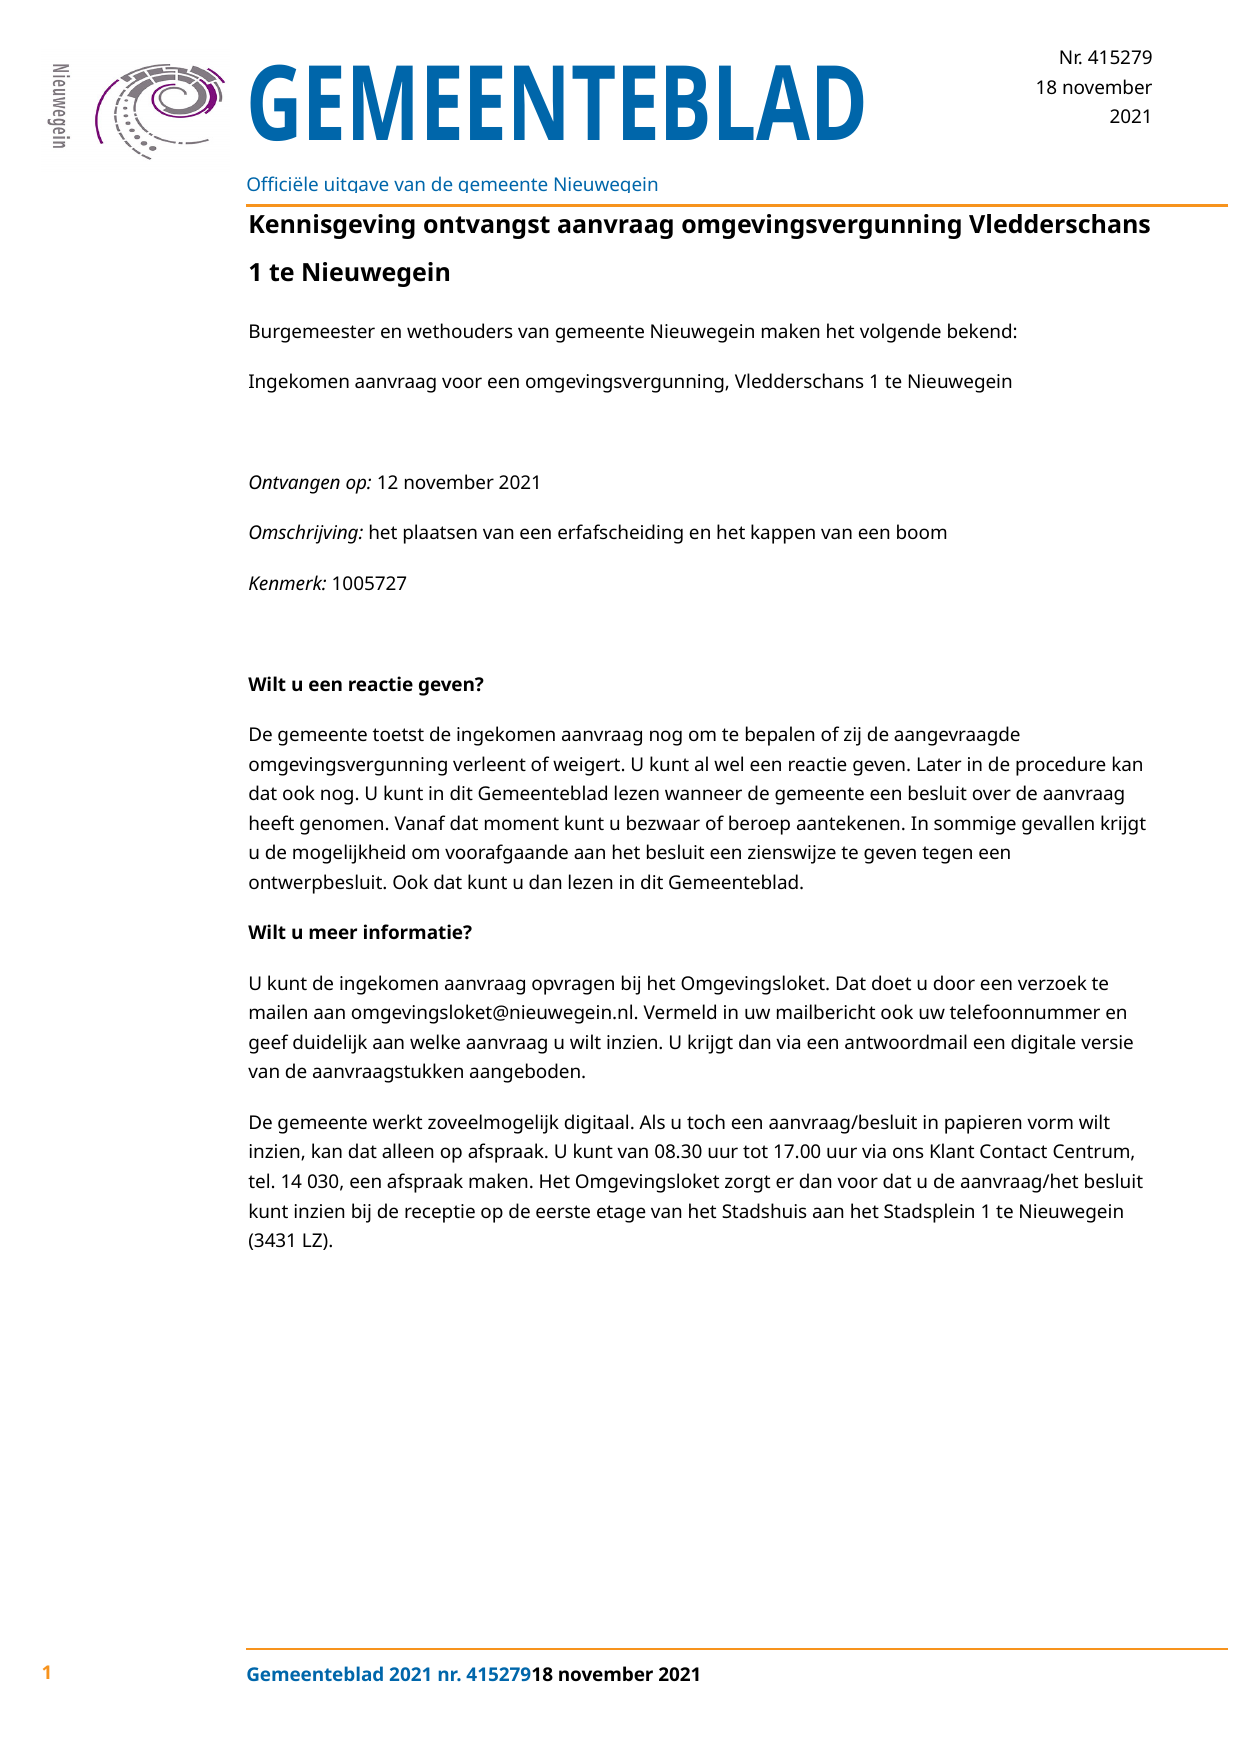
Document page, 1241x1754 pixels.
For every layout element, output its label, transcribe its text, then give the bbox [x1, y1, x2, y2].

text Wilt u meer informatie? [248, 919, 1152, 945]
text De gemeente werkt zoveelmogelijk digitaal. Als u toch een aanvraag/besluit in papieren vorm wilt inzien, kan dat alleen op afspraak. U kunt van 08.30 uur tot 17.00 uur via ons Klant Contact Centrum, tel. 14 030, een afspraak maken. Het Omgevingsloket zorgt er dan voor dat u de aanvraag/het besluit kunt inzien bij de receptie op de eerste etage van het Stadshuis aan het Stadsplein 1 te Nieuwegein (3431 LZ). [248, 1109, 1152, 1253]
text Omschrijving: het plaatsen van een erfafscheiding en het kappen van een boom [248, 519, 1152, 545]
text De gemeente toetst de ingekomen aanvraag nog om te bepalen of zij de aangevraagde omgevingsvergunning verleent of weigert. U kunt al wel een reactie geven. Later in de procedure kan dat ook nog. U kunt in dit Gemeenteblad lezen wanneer de gemeente een besluit over de aanvraag heeft genomen. Vanaf dat moment kunt u bezwaar of beroep aantekenen. In sommige gevallen krijgt u de mogelijkheid om voorafgaande aan het besluit een zienswijze te geven tegen een ontwerpbesluit. Ook dat kunt u dan lezen in dit Gemeenteblad. [248, 721, 1152, 895]
text Kennisgeving ontvangst aanvraag omgevingsvergunning Vledderschans 1 te Nieuwegein [248, 207, 1152, 288]
text Ontvangen op: 12 november 2021 [248, 469, 1152, 495]
text U kunt de ingekomen aanvraag opvragen bij het Omgevingsloket. Dat doet u door een verzoek te mailen aan omgevingsloket@nieuwegein.nl. Vermeld in uw mailbericht ook uw telefoonnummer en geef duidelijk aan welke aanvraag u wilt inzien. U krijgt dan via een antwoordmail een digitale versie van de aanvraagstukken aangeboden. [248, 970, 1152, 1084]
text Burgemeester en wethouders van gemeente Nieuwegein maken het volgende bekend: [248, 318, 1152, 344]
text Kenmerk: 1005727 [248, 570, 1152, 596]
picture [41, 47, 231, 172]
text Ingekomen aanvraag voor een omgevingsvergunning, Vledderschans 1 te Nieuwegein [248, 368, 1152, 394]
text Wilt u een reactie geven? [248, 671, 1152, 697]
